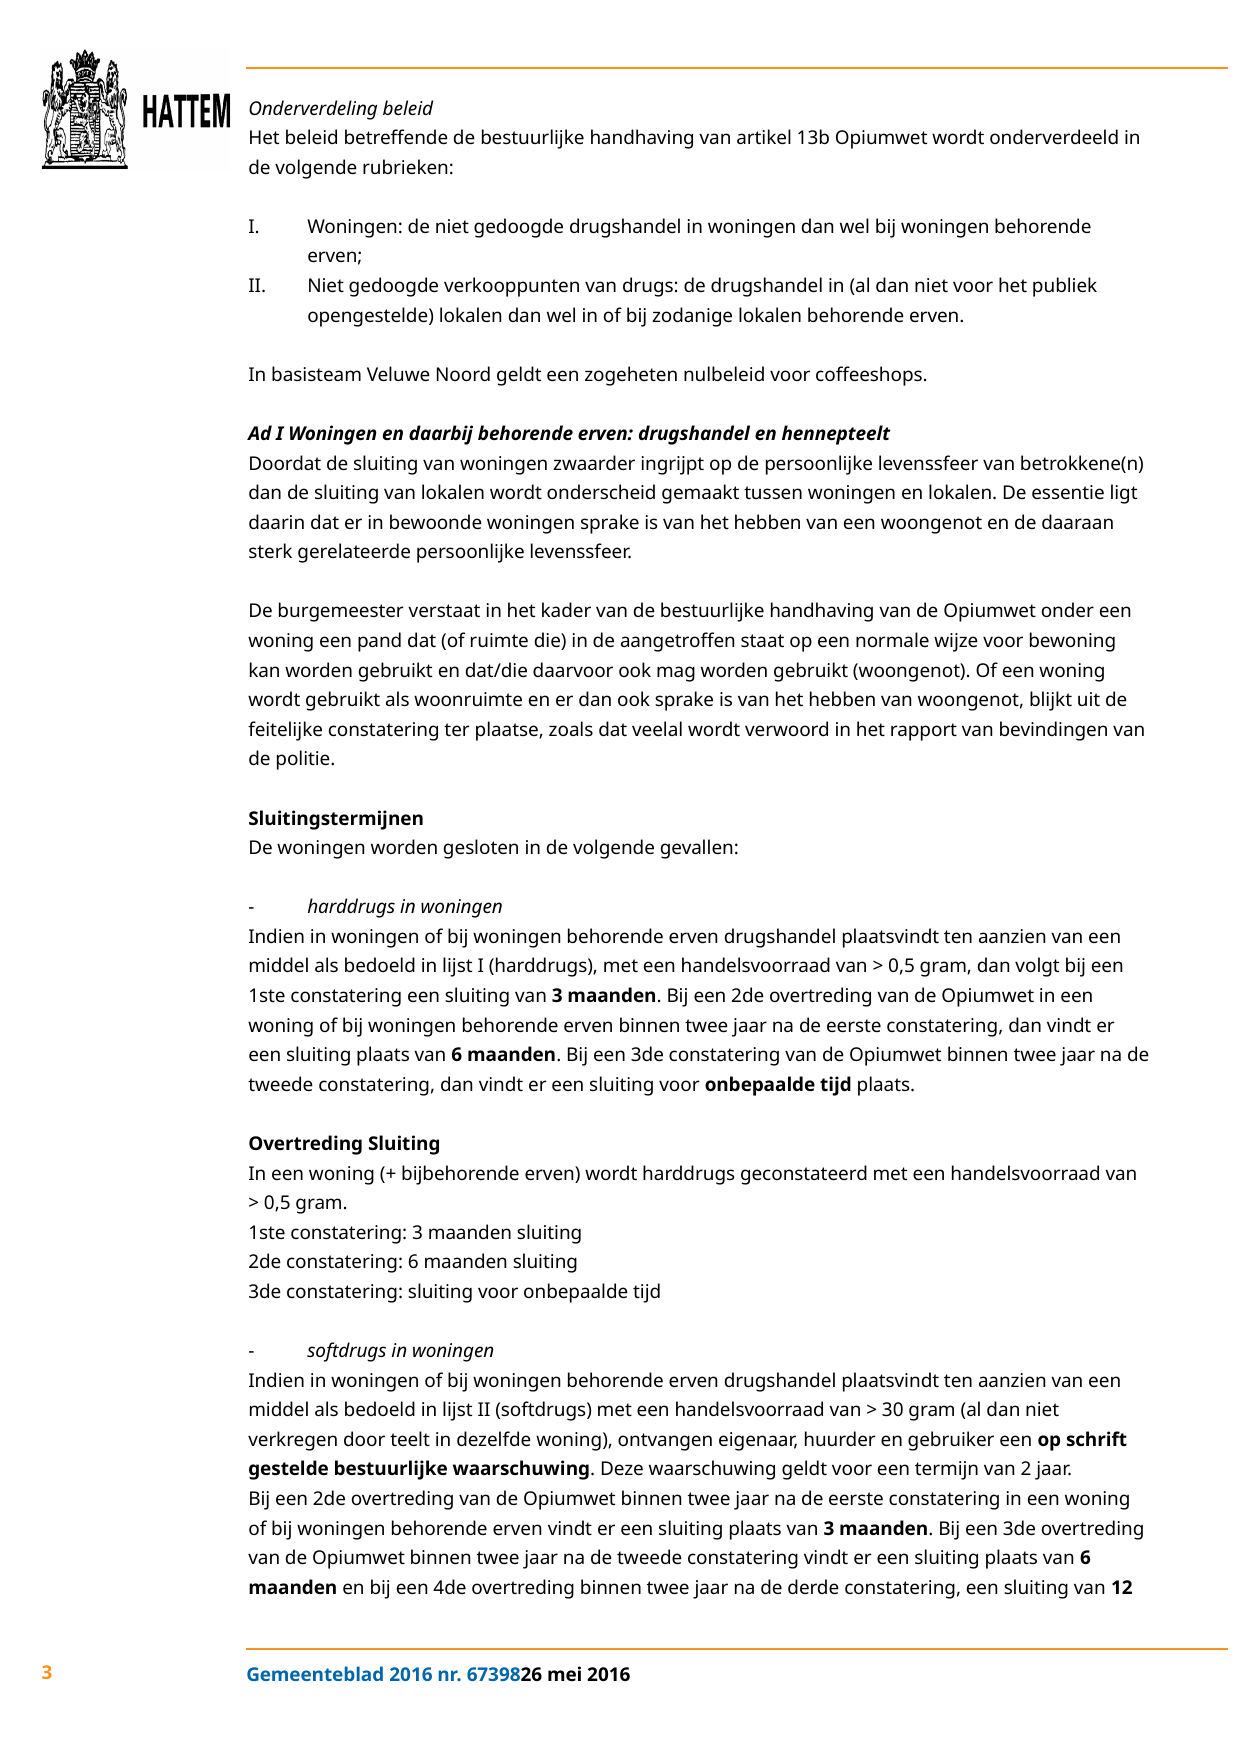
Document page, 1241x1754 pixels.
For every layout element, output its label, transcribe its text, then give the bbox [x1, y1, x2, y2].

text Sluitingstermijnen [248, 805, 1152, 831]
text De woningen worden gesloten in de volgende gevallen: [248, 834, 1152, 860]
text Ad I Woningen en daarbij behorende erven: drugshandel en hennepteelt [248, 420, 1152, 446]
text In basisteam Veluwe Noord geldt een zogeheten nulbeleid voor coffeeshops. [248, 361, 1152, 387]
text Bij een 2de overtreding van de Opiumwet binnen twee jaar na de eerste constatering in een woning of bij woningen behorende erven vindt er een sluiting plaats van 3 maanden. Bij een 3de overtreding van de Opiumwet binnen twee jaar na de tweede constatering vindt er een sluiting plaats van 6 maanden en bij een 4de overtreding binnen twee jaar na de derde constatering, een sluiting van 12 [248, 1485, 1152, 1600]
text 3de constatering: sluiting voor onbepaalde tijd [248, 1278, 1152, 1304]
text Overtreding Sluiting [248, 1130, 1152, 1156]
list Woningen: de niet gedoogde drugshandel in woningen dan wel bij woningen behorende erven; [248, 213, 1152, 268]
text 1ste constatering: 3 maanden sluiting [248, 1219, 1152, 1245]
text 2de constatering: 6 maanden sluiting [248, 1248, 1152, 1274]
text De burgemeester verstaat in het kader van de bestuurlijke handhaving van de Opiumwet onder een woning een pand dat (of ruimte die) in de aangetroffen staat op een normale wijze voor bewoning kan worden gebruikt en dat/die daarvoor ook mag worden gebruikt (woongenot). Of een woning wordt gebruikt als woonruimte en er dan ook sprake is van het hebben van woongenot, blijkt uit de feitelijke constatering ter plaatse, zoals dat veelal wordt verwoord in het rapport van bevindingen van de politie. [248, 598, 1152, 771]
picture [41, 47, 231, 172]
text Indien in woningen of bij woningen behorende erven drugshandel plaatsvindt ten aanzien van een middel als bedoeld in lijst II (softdrugs) met een handelsvoorraad van > 30 gram (al dan niet verkregen door teelt in dezelfde woning), ontvangen eigenaar, huurder en gebruiker een op schrift gestelde bestuurlijke waarschuwing. Deze waarschuwing geldt voor een termijn van 2 jaar. [248, 1367, 1152, 1481]
text Het beleid betreffende de bestuurlijke handhaving van artikel 13b Opiumwet wordt onderverdeeld in de volgende rubrieken: [248, 124, 1152, 180]
list softdrugs in woningen [248, 1337, 1152, 1363]
text Indien in woningen of bij woningen behorende erven drugshandel plaatsvindt ten aanzien van een middel als bedoeld in lijst I (harddrugs), met een handelsvoorraad van > 0,5 gram, dan volgt bij een 1ste constatering een sluiting van 3 maanden. Bij een 2de overtreding van de Opiumwet in een woning of bij woningen behorende erven binnen twee jaar na de eerste constatering, dan vindt er een sluiting plaats van 6 maanden. Bij een 3de constatering van de Opiumwet binnen twee jaar na de tweede constatering, dan vindt er een sluiting voor onbepaalde tijd plaats. [248, 923, 1152, 1097]
text Doordat de sluiting van woningen zwaarder ingrijpt op de persoonlijke levenssfeer van betrokkene(n) dan de sluiting van lokalen wordt onderscheid gemaakt tussen woningen en lokalen. De essentie ligt daarin dat er in bewoonde woningen sprake is van het hebben van een woongenot en de daaraan sterk gerelateerde persoonlijke levenssfeer. [248, 450, 1152, 564]
list Niet gedoogde verkooppunten van drugs: de drugshandel in (al dan niet voor het publiek opengestelde) lokalen dan wel in of bij zodanige lokalen behorende erven. [248, 272, 1152, 328]
text In een woning (+ bijbehorende erven) wordt harddrugs geconstateerd met een handelsvoorraad van > 0,5 gram. [248, 1160, 1152, 1215]
list harddrugs in woningen [248, 893, 1152, 919]
text Onderverdeling beleid [248, 95, 1152, 121]
